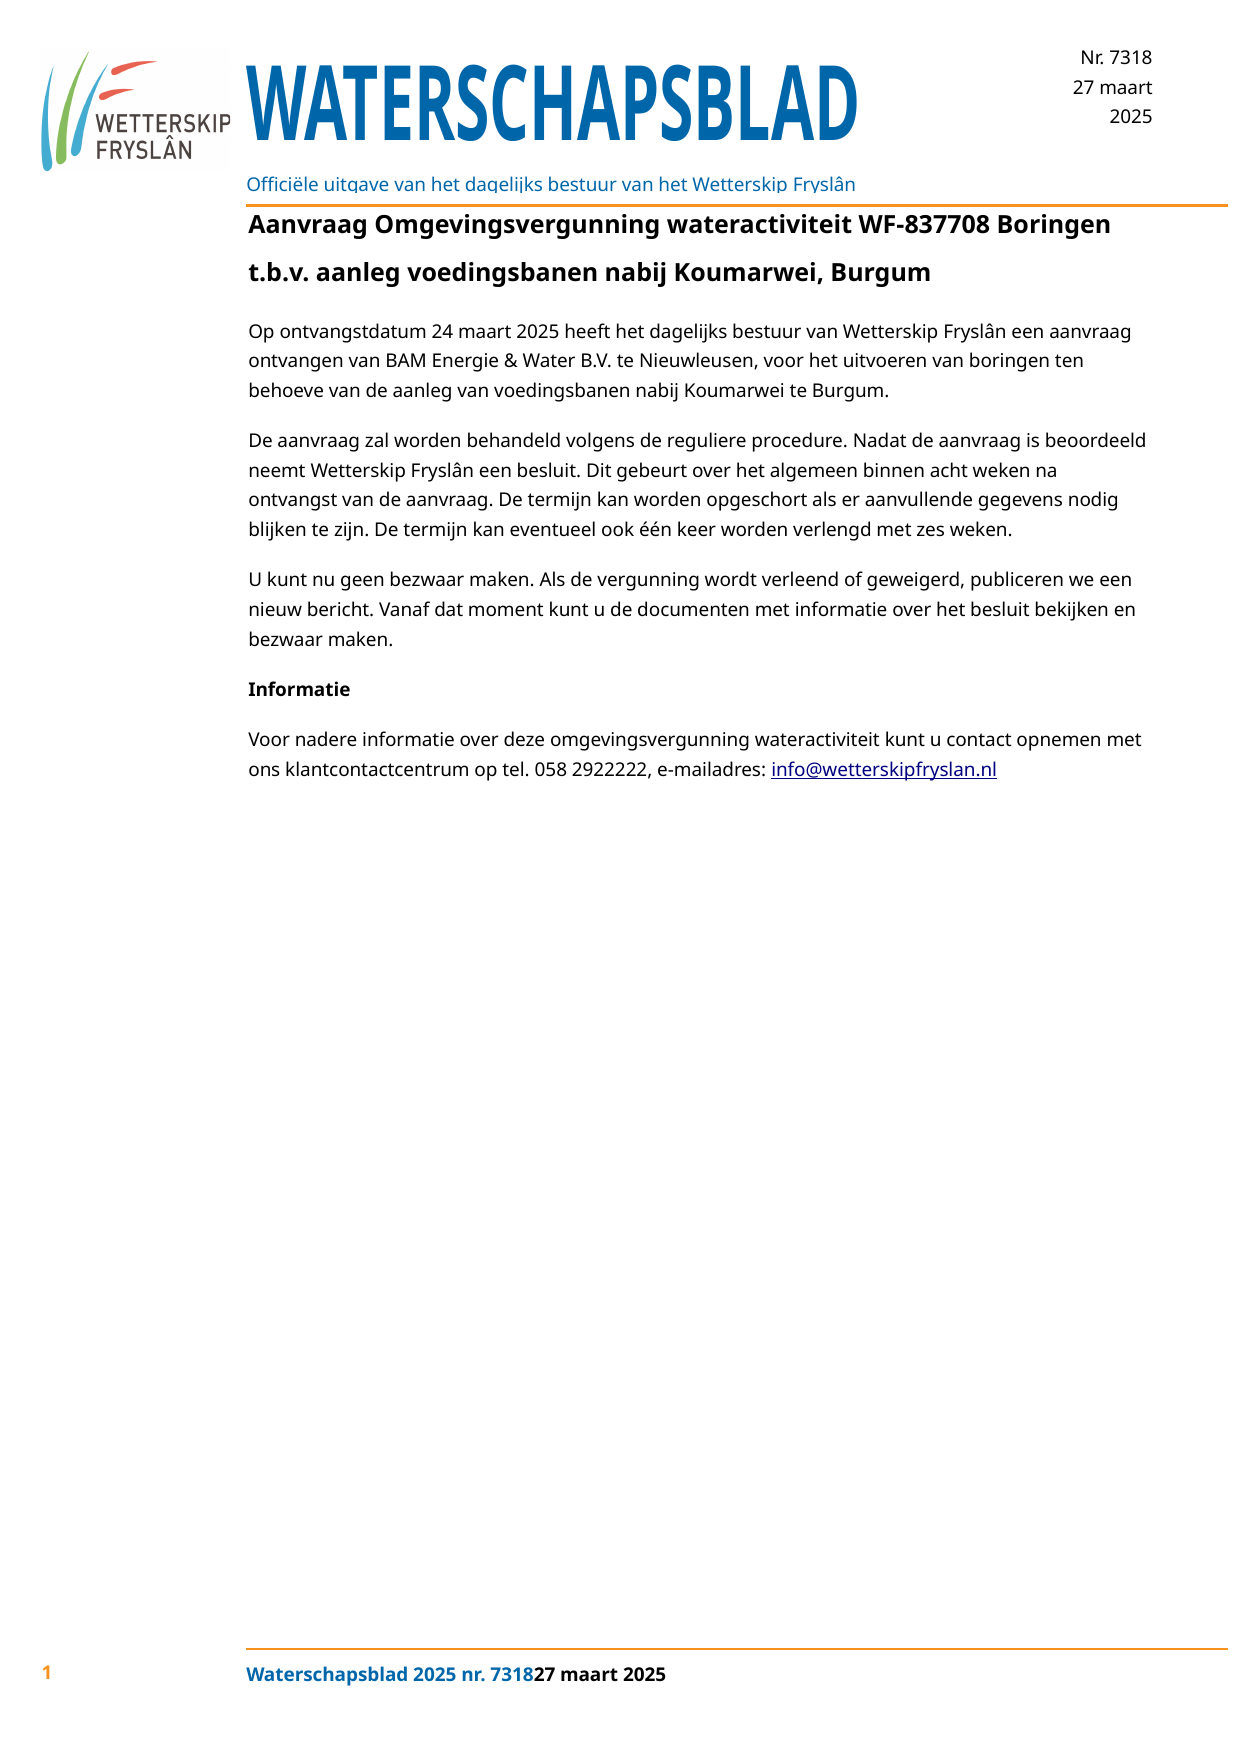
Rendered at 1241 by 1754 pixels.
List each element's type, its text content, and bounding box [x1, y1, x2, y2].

text De aanvraag zal worden behandeld volgens de reguliere procedure. Nadat de aanvraag is beoordeeld neemt Wetterskip Fryslân een besluit. Dit gebeurt over het algemeen binnen acht weken na ontvangst van de aanvraag. De termijn kan worden opgeschort als er aanvullende gegevens nodig blijken te zijn. De termijn kan eventueel ook één keer worden verlengd met zes weken. [248, 427, 1152, 542]
text Voor nadere informatie over deze omgevingsvergunning wateractiviteit kunt u contact opnemen met ons klantcontactcentrum op tel. 058 2922222, e-mailadres: info@wetterskipfryslan.nl [248, 727, 1152, 782]
text Aanvraag Omgevingsvergunning wateractiviteit WF-837708 Boringen t.b.v. aanleg voedingsbanen nabij Koumarwei, Burgum [248, 207, 1152, 288]
text Informatie [248, 676, 1152, 702]
picture [41, 47, 231, 172]
text U kunt nu geen bezwaar maken. Als de vergunning wordt verleend of geweigerd, publiceren we een nieuw bericht. Vanaf dat moment kunt u de documenten met informatie over het besluit bekijken en bezwaar maken. [248, 567, 1152, 652]
text Op ontvangstdatum 24 maart 2025 heeft het dagelijks bestuur van Wetterskip Fryslân een aanvraag ontvangen van BAM Energie & Water B.V. te Nieuwleusen, voor het uitvoeren van boringen ten behoeve van de aanleg van voedingsbanen nabij Koumarwei te Burgum. [248, 318, 1152, 403]
